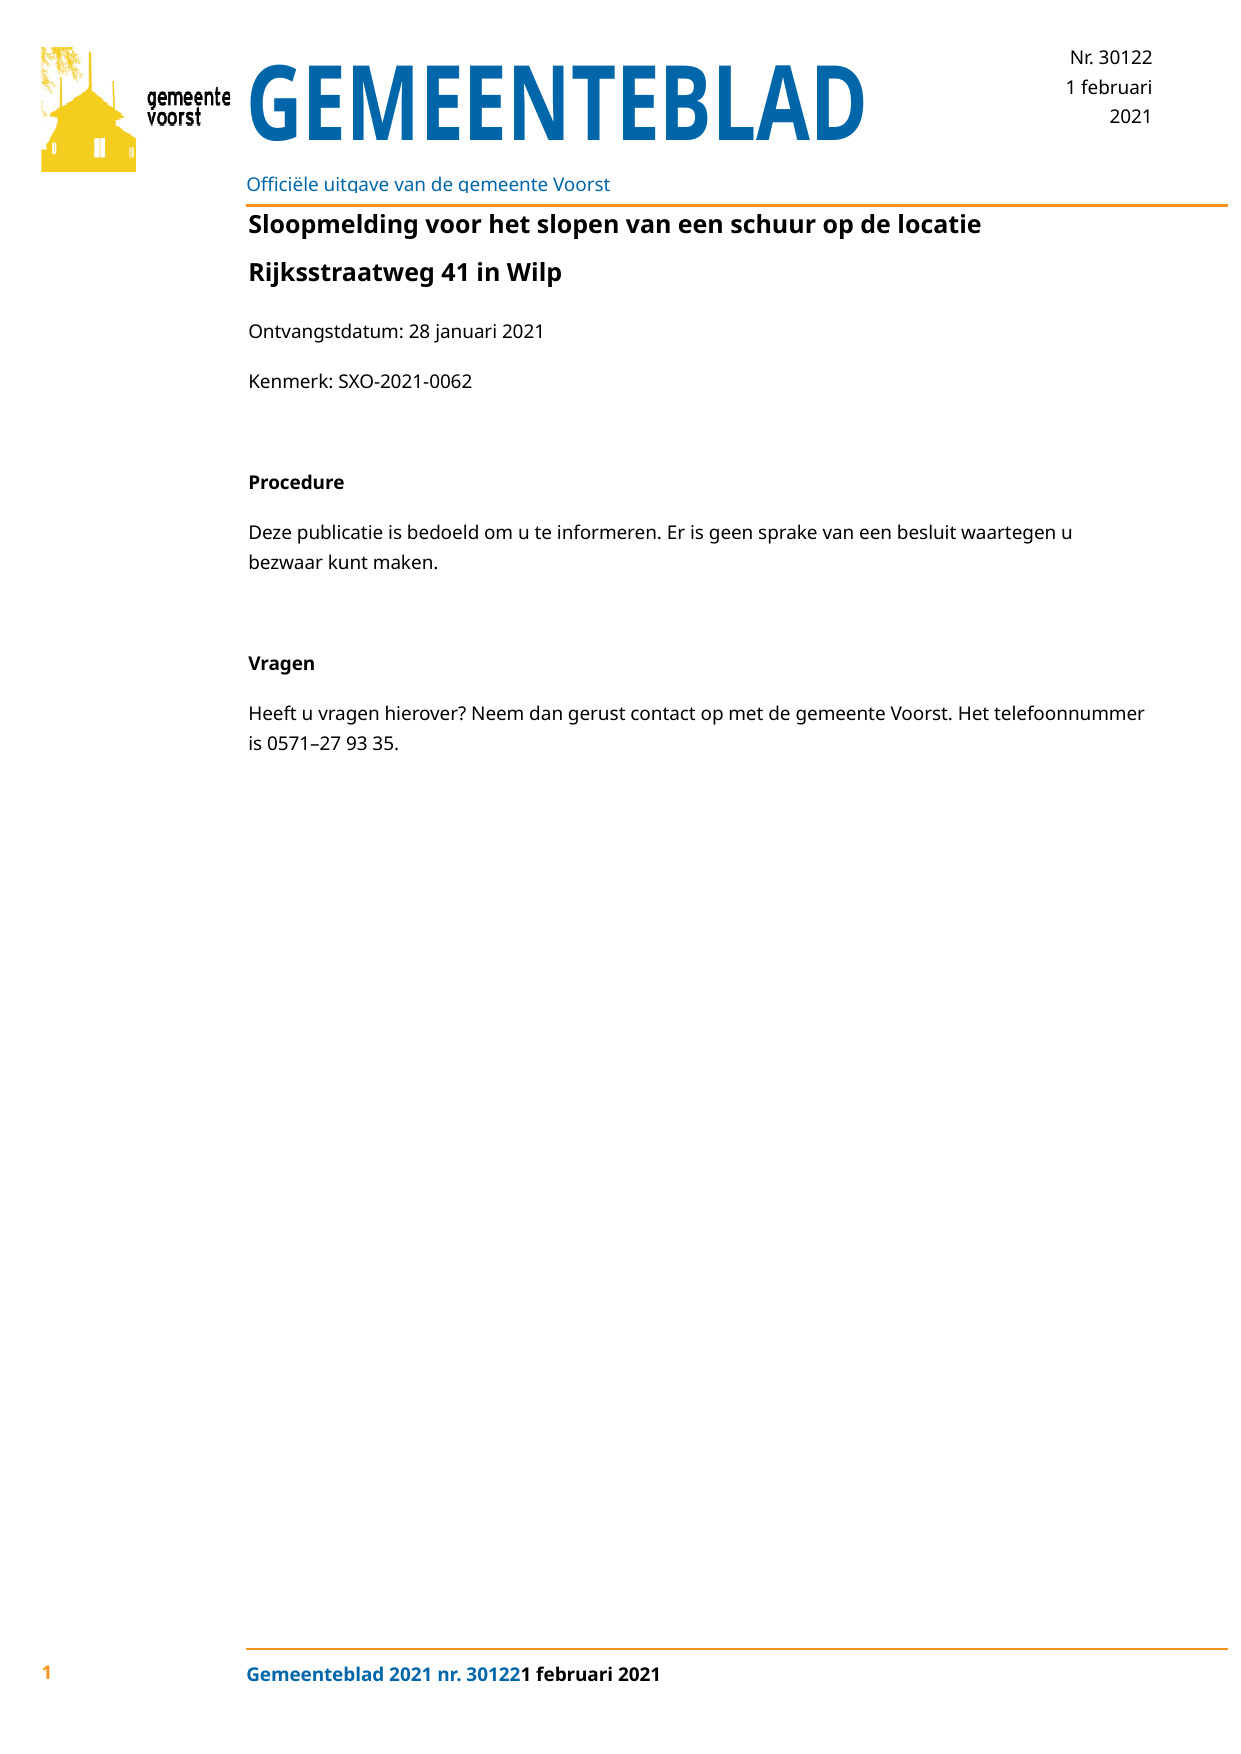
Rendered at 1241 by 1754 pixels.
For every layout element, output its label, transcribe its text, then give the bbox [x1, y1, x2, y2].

text Procedure [248, 469, 1152, 495]
picture [41, 47, 231, 172]
text Vragen [248, 650, 1152, 676]
text Deze publicatie is bedoeld om u te informeren. Er is geen sprake van een besluit waartegen u bezwaar kunt maken. [248, 519, 1152, 575]
text Kenmerk: SXO-2021-0062 [248, 368, 1152, 394]
text Heeft u vragen hierover? Neem dan gerust contact op met de gemeente Voorst. Het telefoonnummer is 0571–27 93 35. [248, 700, 1152, 756]
text Ontvangstdatum: 28 januari 2021 [248, 318, 1152, 344]
text Sloopmelding voor het slopen van een schuur op de locatie Rijksstraatweg 41 in Wilp [248, 207, 1152, 288]
